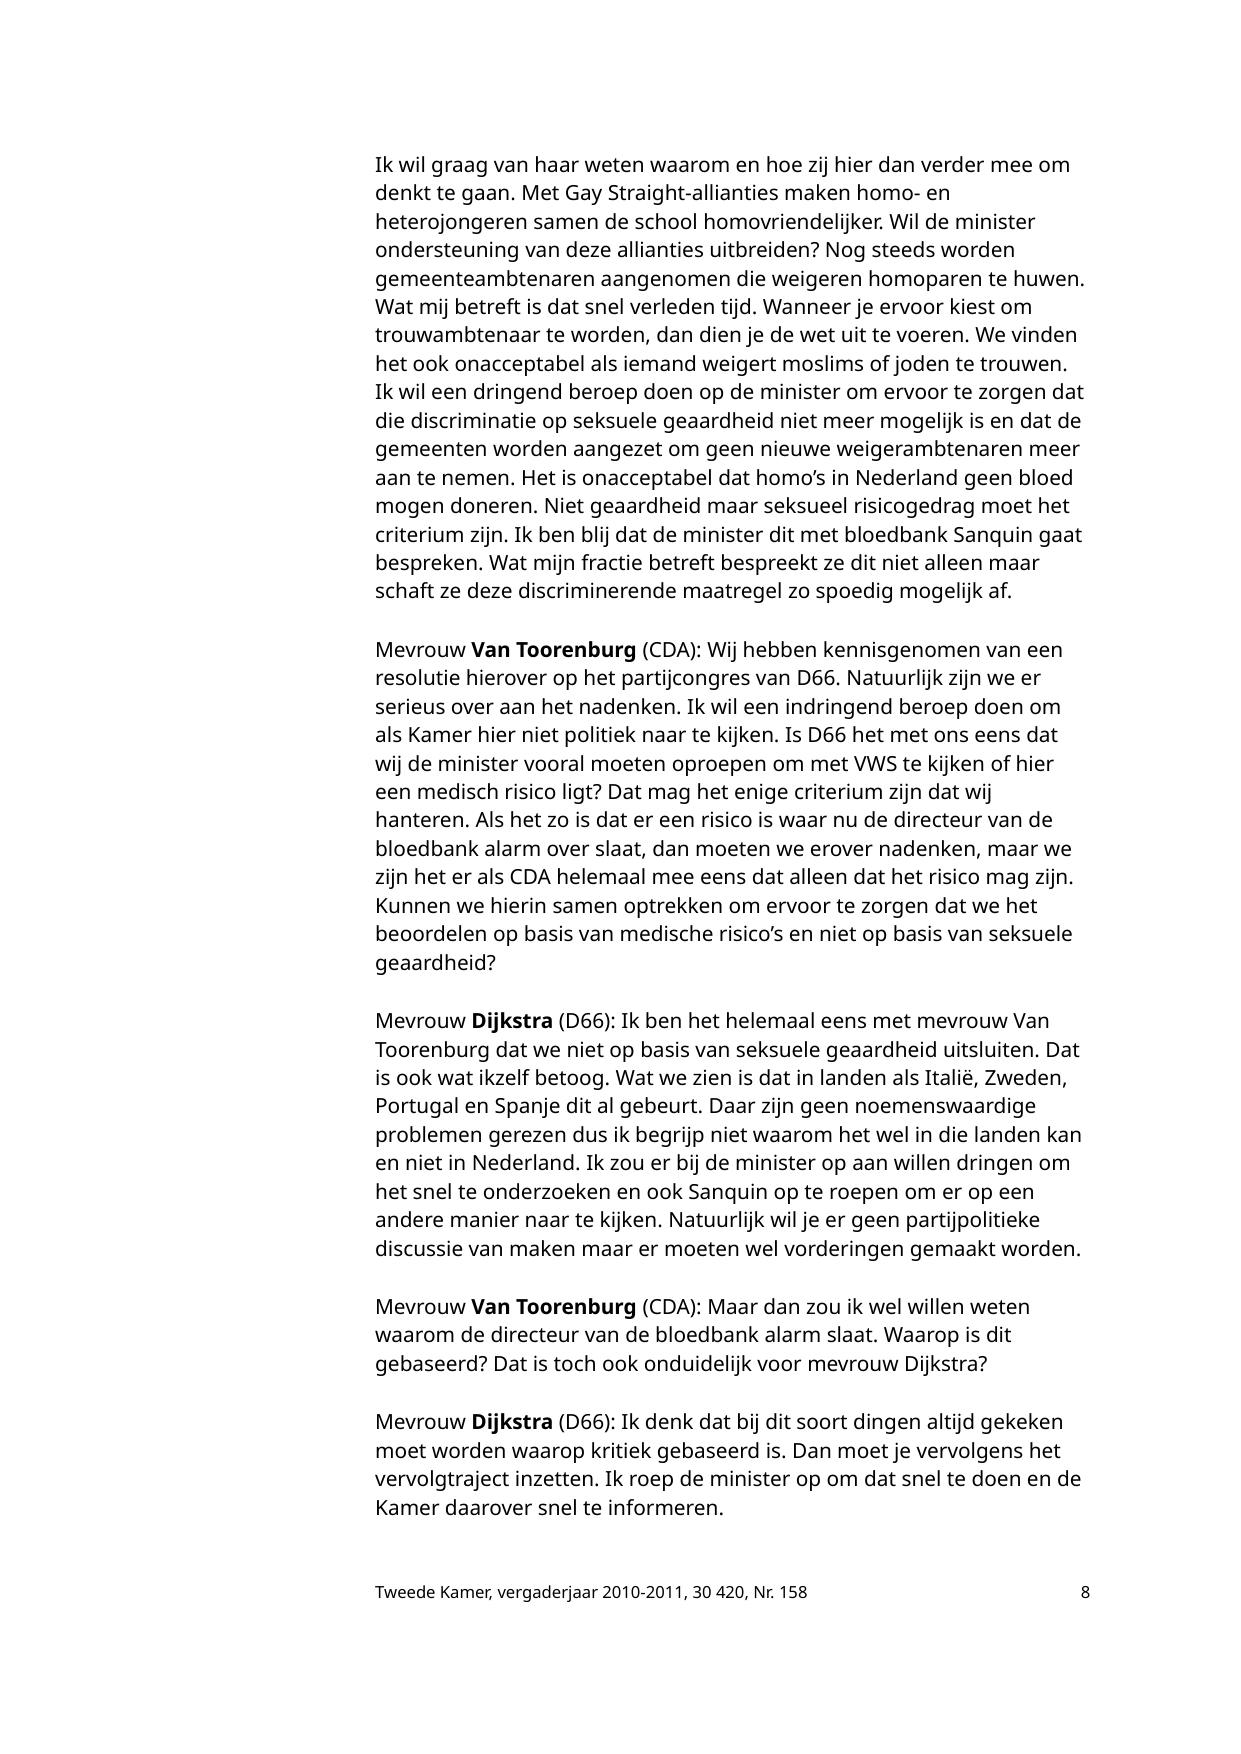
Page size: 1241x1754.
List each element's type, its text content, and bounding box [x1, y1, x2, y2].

text Mevrouw Van Toorenburg (CDA): Wij hebben kennisgenomen van een resolutie hierover op het partijcongres van D66. Natuurlijk zijn we er serieus over aan het nadenken. Ik wil een indringend beroep doen om als Kamer hier niet politiek naar te kijken. Is D66 het met ons eens dat wij de minister vooral moeten oproepen om met VWS te kijken of hier een medisch risico ligt? Dat mag het enige criterium zijn dat wij hanteren. Als het zo is dat er een risico is waar nu de directeur van de bloedbank alarm over slaat, dan moeten we erover nadenken, maar we zijn het er als CDA helemaal mee eens dat alleen dat het risico mag zijn. Kunnen we hierin samen optrekken om ervoor te zorgen dat we het beoordelen op basis van medische risico’s en niet op basis van seksuele geaardheid? [375, 635, 1090, 976]
text Mevrouw Van Toorenburg (CDA): Maar dan zou ik wel willen weten waarom de directeur van de bloedbank alarm slaat. Waarop is dit gebaseerd? Dat is toch ook onduidelijk voor mevrouw Dijkstra? [375, 1292, 1090, 1377]
text Ik wil graag van haar weten waarom en hoe zij hier dan verder mee om denkt te gaan. Met Gay Straight-allianties maken homo- en heterojongeren samen de school homovriendelijker. Wil de minister ondersteuning van deze allianties uitbreiden? Nog steeds worden gemeenteambtenaren aangenomen die weigeren homoparen te huwen. Wat mij betreft is dat snel verleden tijd. Wanneer je ervoor kiest om trouwambtenaar te worden, dan dien je de wet uit te voeren. We vinden het ook onacceptabel als iemand weigert moslims of joden te trouwen. Ik wil een dringend beroep doen op de minister om ervoor te zorgen dat die discriminatie op seksuele geaardheid niet meer mogelijk is en dat de gemeenten worden aangezet om geen nieuwe weigerambtenaren meer aan te nemen. Het is onacceptabel dat homo’s in Nederland geen bloed mogen doneren. Niet geaardheid maar seksueel risicogedrag moet het criterium zijn. Ik ben blij dat de minister dit met bloedbank Sanquin gaat bespreken. Wat mijn fractie betreft bespreekt ze dit niet alleen maar schaft ze deze discriminerende maatregel zo spoedig mogelijk af. [375, 150, 1090, 605]
text Mevrouw Dijkstra (D66): Ik ben het helemaal eens met mevrouw Van Toorenburg dat we niet op basis van seksuele geaardheid uitsluiten. Dat is ook wat ikzelf betoog. Wat we zien is dat in landen als Italië, Zweden, Portugal en Spanje dit al gebeurt. Daar zijn geen noemenswaardige problemen gerezen dus ik begrijp niet waarom het wel in die landen kan en niet in Nederland. Ik zou er bij de minister op aan willen dringen om het snel te onderzoeken en ook Sanquin op te roepen om er op een andere manier naar te kijken. Natuurlijk wil je er geen partijpolitieke discussie van maken maar er moeten wel vorderingen gemaakt worden. [375, 1006, 1090, 1262]
text Mevrouw Dijkstra (D66): Ik denk dat bij dit soort dingen altijd gekeken moet worden waarop kritiek gebaseerd is. Dan moet je vervolgens het vervolgtraject inzetten. Ik roep de minister op om dat snel te doen en de Kamer daarover snel te informeren. [375, 1407, 1090, 1521]
